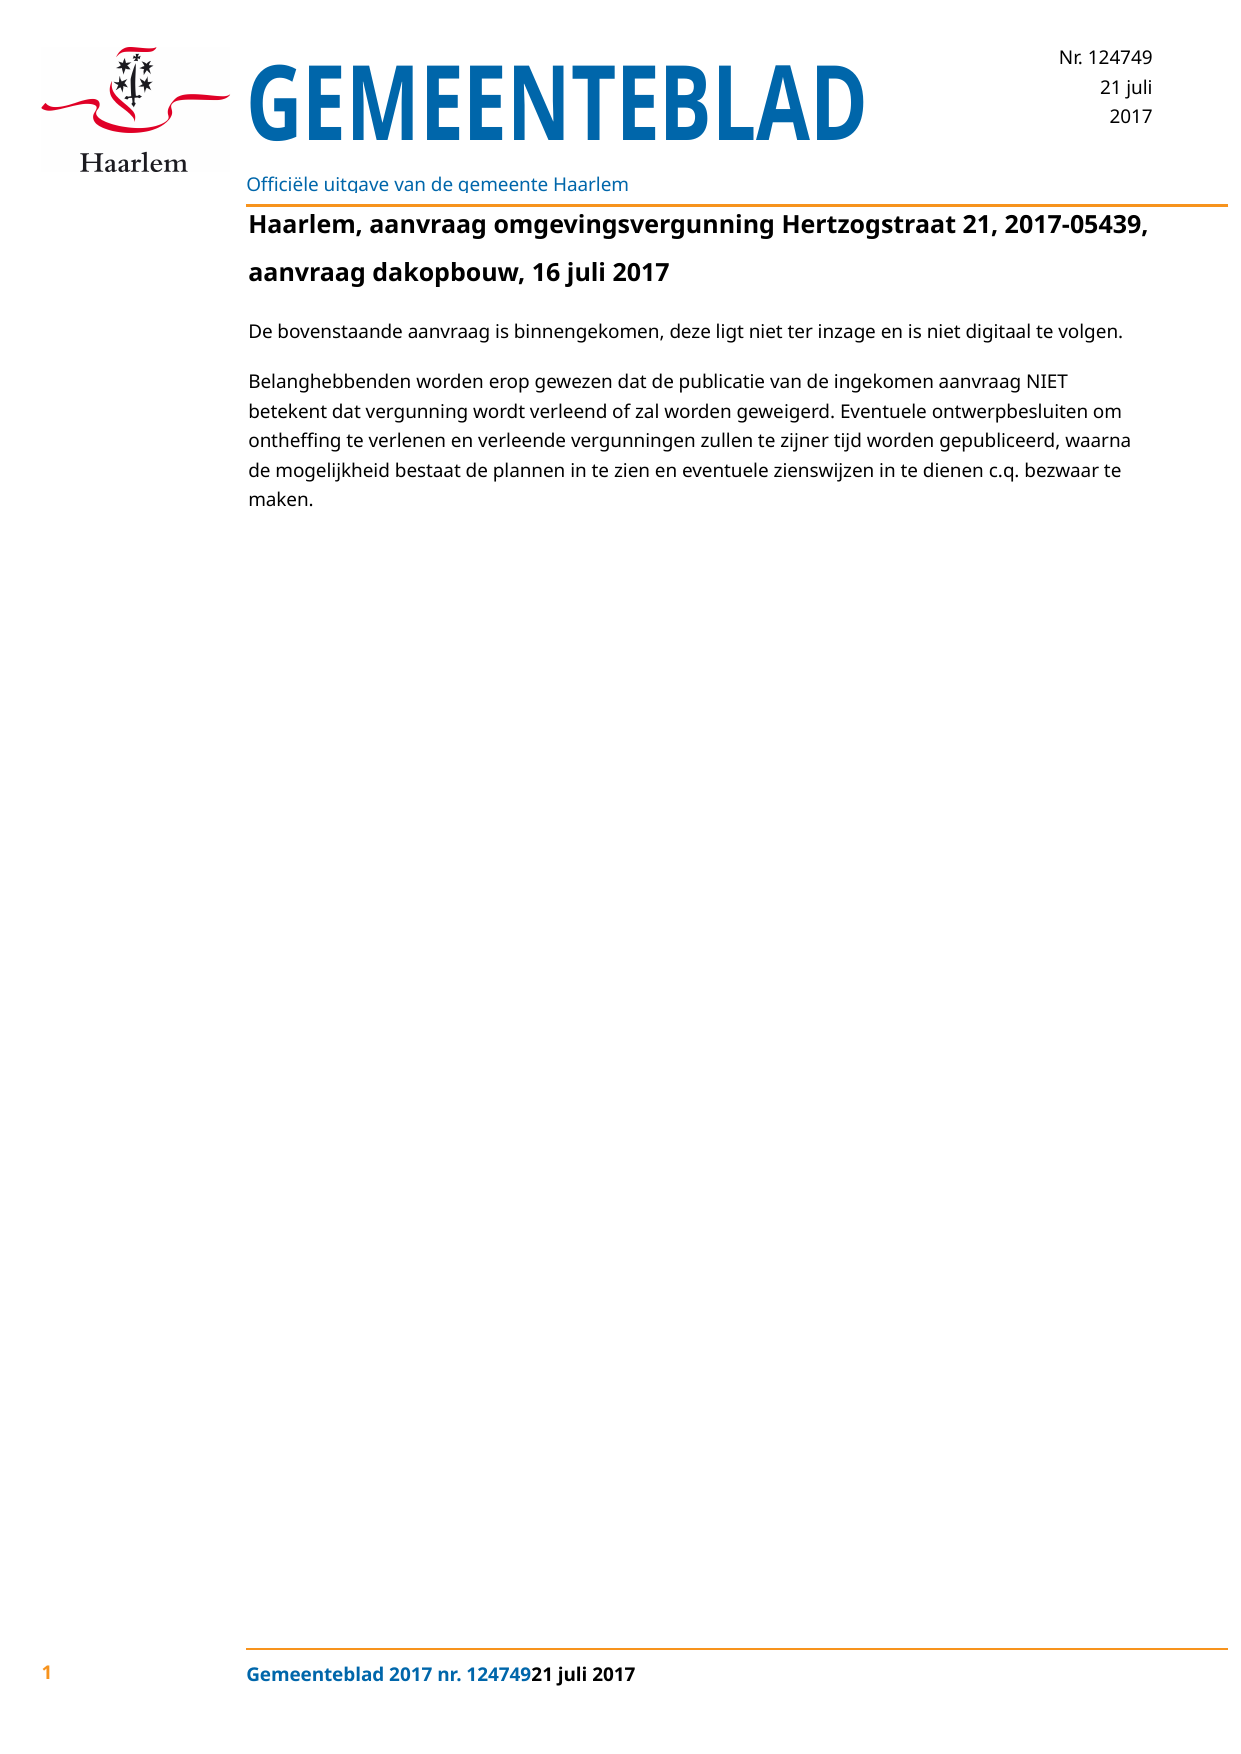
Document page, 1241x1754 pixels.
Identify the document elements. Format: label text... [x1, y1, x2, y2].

picture [41, 47, 231, 172]
text Haarlem, aanvraag omgevingsvergunning Hertzogstraat 21, 2017-05439, aanvraag dakopbouw, 16 juli 2017 [248, 207, 1152, 288]
text De bovenstaande aanvraag is binnengekomen, deze ligt niet ter inzage en is niet digitaal te volgen. [248, 318, 1152, 344]
text Belanghebbenden worden erop gewezen dat de publicatie van de ingekomen aanvraag NIET betekent dat vergunning wordt verleend of zal worden geweigerd. Eventuele ontwerpbesluiten om ontheffing te verlenen en verleende vergunningen zullen te zijner tijd worden gepubliceerd, waarna de mogelijkheid bestaat de plannen in te zien en eventuele zienswijzen in te dienen c.q. bezwaar te maken. [248, 368, 1152, 512]
